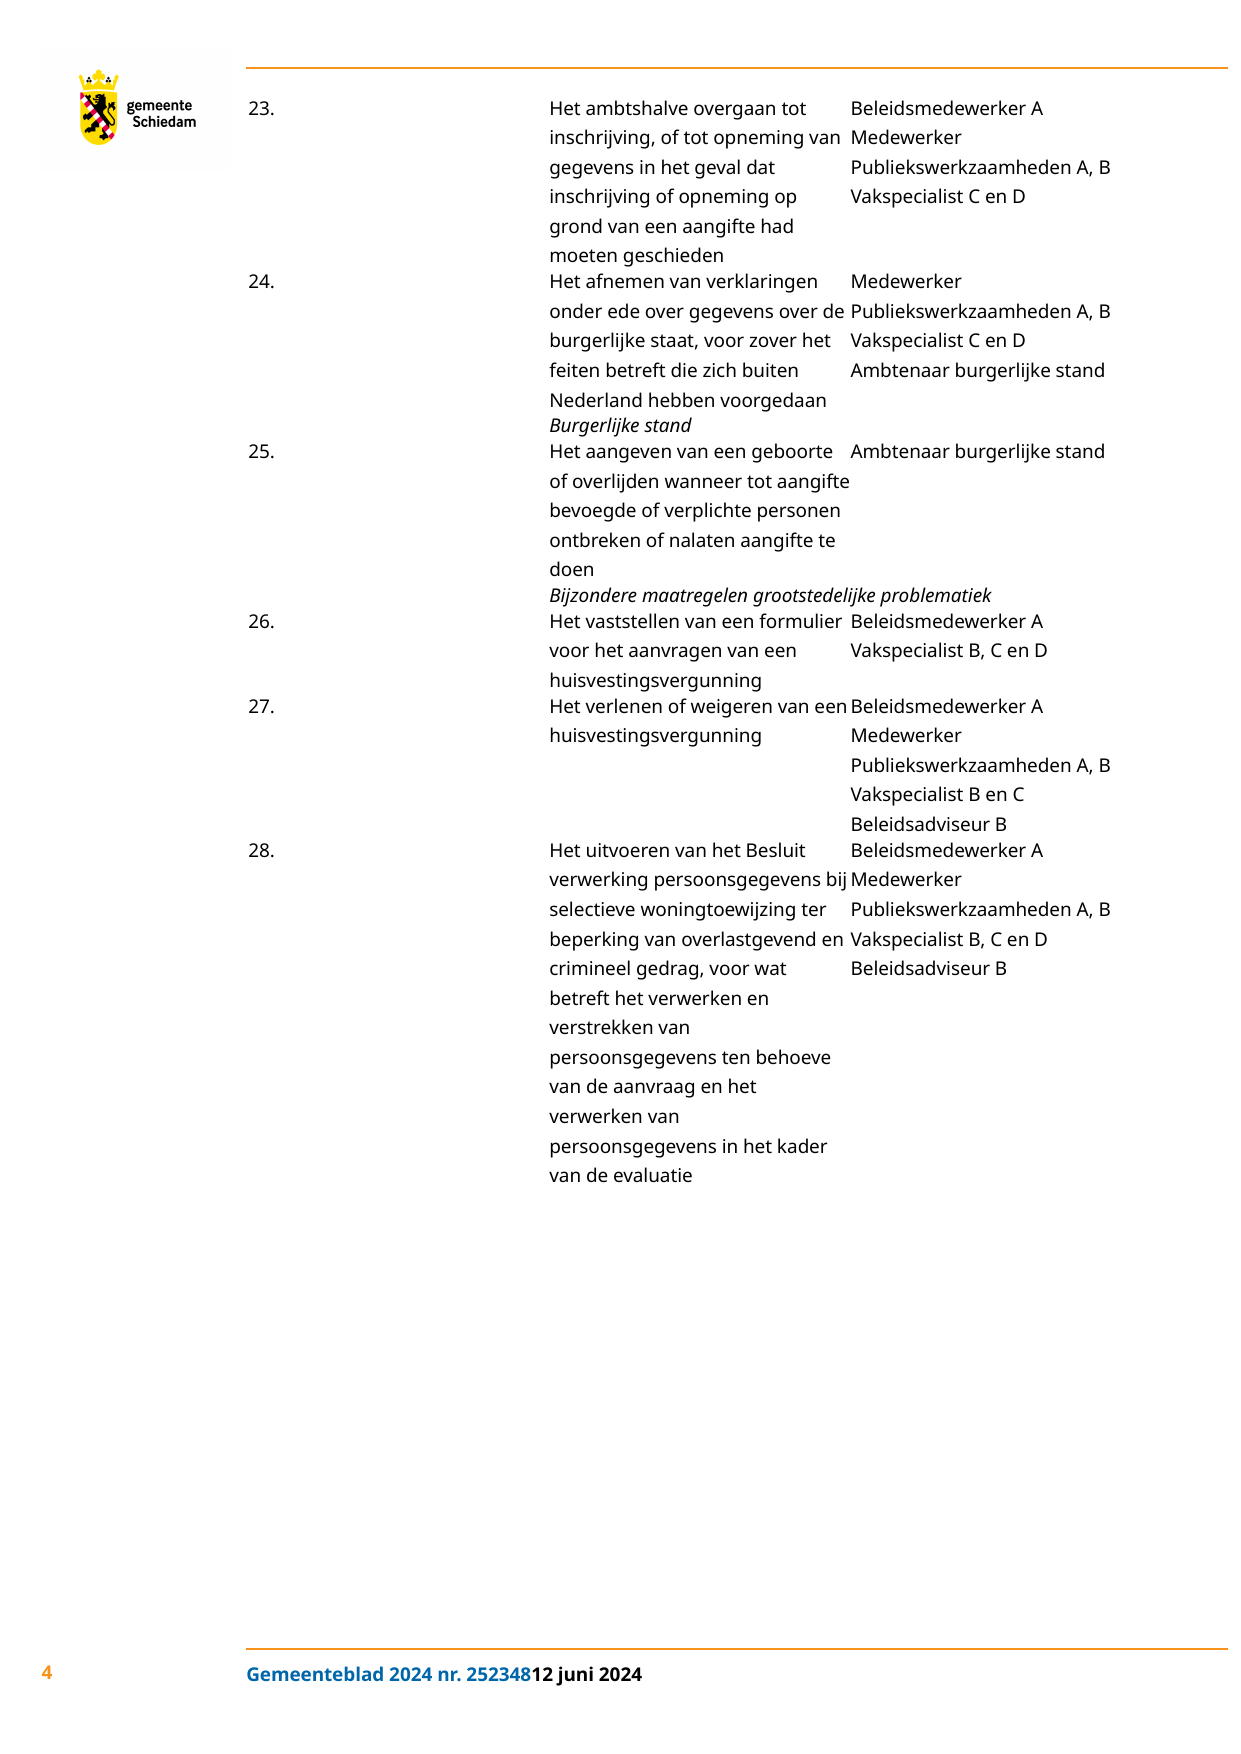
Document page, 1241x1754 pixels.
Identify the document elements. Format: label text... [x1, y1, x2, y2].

table_cell [248, 582, 549, 608]
table_cell 27. [248, 693, 549, 837]
table_cell Het aangeven van een geboorte of overlijden wanneer tot aangifte bevoegde of verplichte personen ontbreken of nalaten aangifte te doen [549, 438, 850, 582]
table_cell Burgerlijke stand [549, 413, 1152, 438]
table_cell Ambtenaar burgerlijke stand [850, 438, 1152, 582]
picture [41, 47, 231, 172]
table_cell Beleidsmedewerker A Medewerker Publiekswerkzaamheden A, B Vakspecialist C en D [850, 95, 1152, 268]
table_cell 26. [248, 608, 549, 693]
table_cell Het uitvoeren van het Besluit verwerking persoonsgegevens bij selectieve woningtoewijzing ter beperking van overlastgevend en crimineel gedrag, voor wat betreft het verwerken en verstrekken van persoonsgegevens ten behoeve van de aanvraag en het verwerken van persoonsgegevens in het kader van de evaluatie [549, 837, 850, 1188]
table_cell Beleidsmedewerker A Vakspecialist B, C en D [850, 608, 1152, 693]
table_cell Medewerker Publiekswerkzaamheden A, B Vakspecialist C en D Ambtenaar burgerlijke stand [850, 269, 1152, 412]
table_cell 23. [248, 95, 549, 268]
table_cell Het ambtshalve overgaan tot inschrijving, of tot opneming van gegevens in het geval dat inschrijving of opneming op grond van een aangifte had moeten geschieden [549, 95, 850, 268]
table_cell Beleidsmedewerker A Medewerker Publiekswerkzaamheden A, B Vakspecialist B, C en D Beleidsadviseur B [850, 837, 1152, 1188]
table_cell Het verlenen of weigeren van een huisvestingsvergunning [549, 693, 850, 837]
table_cell Bijzondere maatregelen grootstedelijke problematiek [549, 582, 1152, 608]
table_cell 28. [248, 837, 549, 1188]
table_cell Het vaststellen van een formulier voor het aanvragen van een huisvestingsvergunning [549, 608, 850, 693]
table_cell Het afnemen van verklaringen onder ede over gegevens over de burgerlijke staat, voor zover het feiten betreft die zich buiten Nederland hebben voorgedaan [549, 269, 850, 412]
table_cell 24. [248, 269, 549, 412]
table_cell Beleidsmedewerker A Medewerker Publiekswerkzaamheden A, B Vakspecialist B en C Beleidsadviseur B [850, 693, 1152, 837]
table_cell 25. [248, 438, 549, 582]
table_cell [248, 413, 549, 438]
